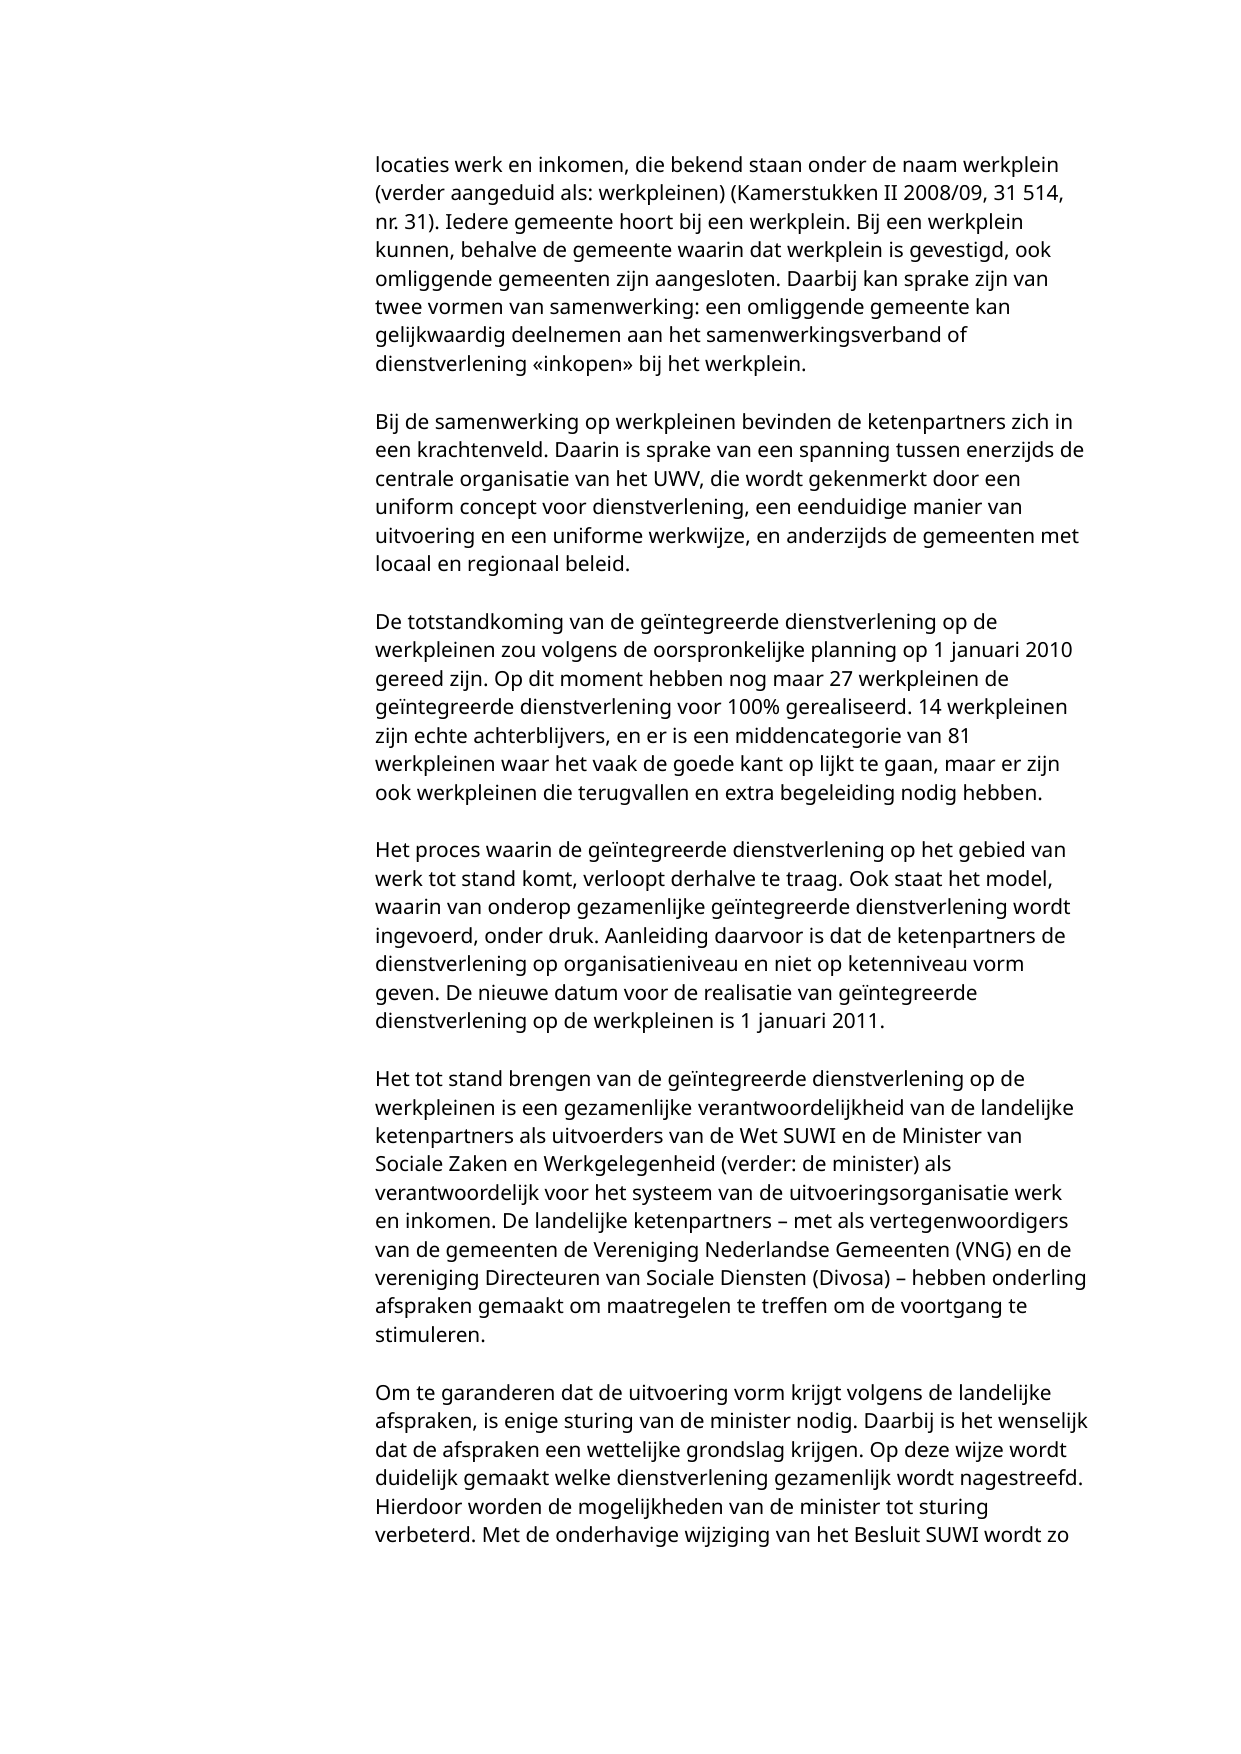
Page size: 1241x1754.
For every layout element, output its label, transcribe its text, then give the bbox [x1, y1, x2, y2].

text locaties werk en inkomen, die bekend staan onder de naam werkplein (verder aangeduid als: werkpleinen) (Kamerstukken II 2008/09, 31 514, nr. 31). Iedere gemeente hoort bij een werkplein. Bij een werkplein kunnen, behalve de gemeente waarin dat werkplein is gevestigd, ook omliggende gemeenten zijn aangesloten. Daarbij kan sprake zijn van twee vormen van samenwerking: een omliggende gemeente kan gelijkwaardig deelnemen aan het samenwerkingsverband of dienstverlening «inkopen» bij het werkplein. [375, 150, 1090, 377]
text Om te garanderen dat de uitvoering vorm krijgt volgens de landelijke afspraken, is enige sturing van de minister nodig. Daarbij is het wenselijk dat de afspraken een wettelijke grondslag krijgen. Op deze wijze wordt duidelijk gemaakt welke dienstverlening gezamenlijk wordt nagestreefd. Hierdoor worden de mogelijkheden van de minister tot sturing verbeterd. Met de onderhavige wijziging van het Besluit SUWI wordt zo [375, 1378, 1090, 1549]
text Het tot stand brengen van de geïntegreerde dienstverlening op de werkpleinen is een gezamenlijke verantwoordelijkheid van de landelijke ketenpartners als uitvoerders van de Wet SUWI en de Minister van Sociale Zaken en Werkgelegenheid (verder: de minister) als verantwoordelijk voor het systeem van de uitvoeringsorganisatie werk en inkomen. De landelijke ketenpartners – met als vertegenwoordigers van de gemeenten de Vereniging Nederlandse Gemeenten (VNG) en de vereniging Directeuren van Sociale Diensten (Divosa) – hebben onderling afspraken gemaakt om maatregelen te treffen om de voortgang te stimuleren. [375, 1064, 1090, 1348]
text De totstandkoming van de geïntegreerde dienstverlening op de werkpleinen zou volgens de oorspronkelijke planning op 1 januari 2010 gereed zijn. Op dit moment hebben nog maar 27 werkpleinen de geïntegreerde dienstverlening voor 100% gerealiseerd. 14 werkpleinen zijn echte achterblijvers, en er is een middencategorie van 81 werkpleinen waar het vaak de goede kant op lijkt te gaan, maar er zijn ook werkpleinen die terugvallen en extra begeleiding nodig hebben. [375, 607, 1090, 806]
text Bij de samenwerking op werkpleinen bevinden de ketenpartners zich in een krachtenveld. Daarin is sprake van een spanning tussen enerzijds de centrale organisatie van het UWV, die wordt gekenmerkt door een uniform concept voor dienstverlening, een eenduidige manier van uitvoering en een uniforme werkwijze, en anderzijds de gemeenten met locaal en regionaal beleid. [375, 407, 1090, 578]
text Het proces waarin de geïntegreerde dienstverlening op het gebied van werk tot stand komt, verloopt derhalve te traag. Ook staat het model, waarin van onderop gezamenlijke geïntegreerde dienstverlening wordt ingevoerd, onder druk. Aanleiding daarvoor is dat de ketenpartners de dienstverlening op organisatieniveau en niet op ketenniveau vorm geven. De nieuwe datum voor de realisatie van geïntegreerde dienstverlening op de werkpleinen is 1 januari 2011. [375, 836, 1090, 1035]
